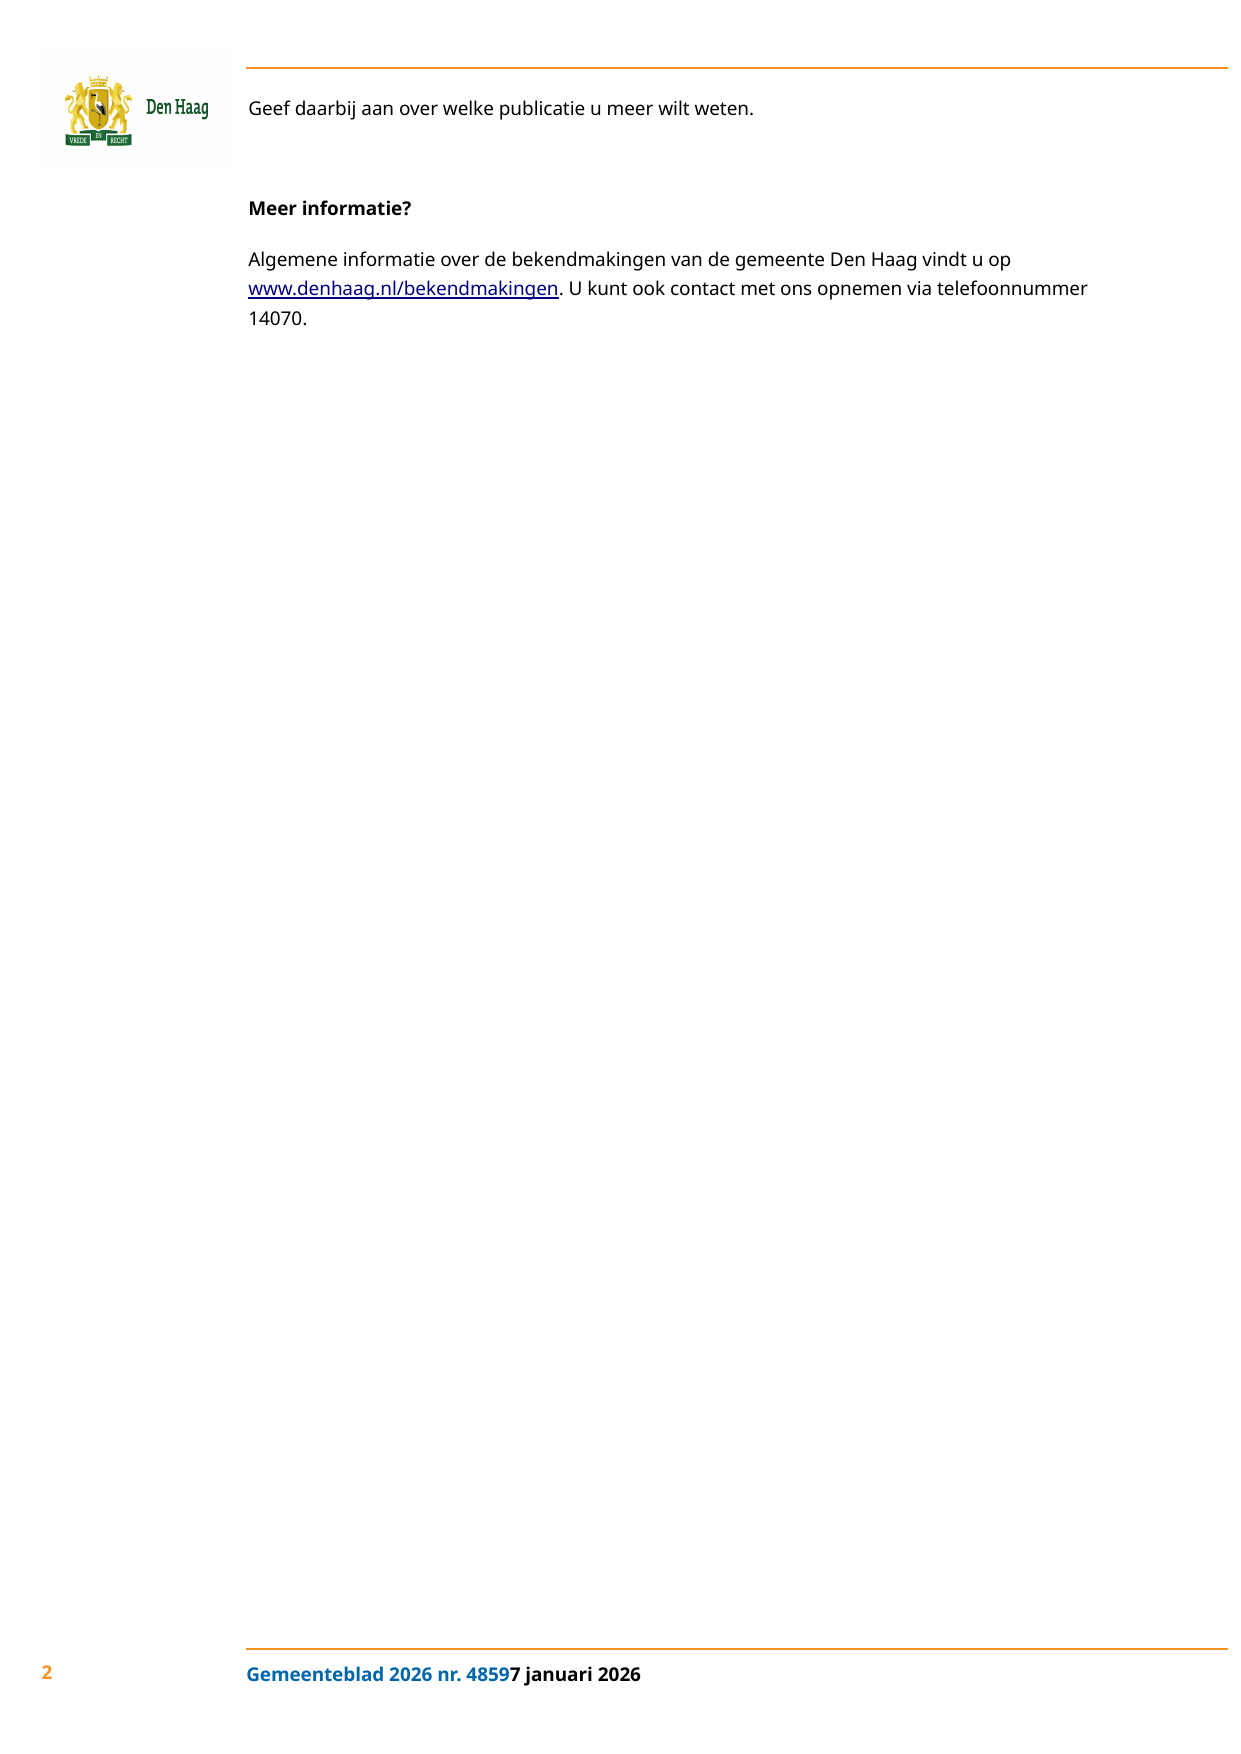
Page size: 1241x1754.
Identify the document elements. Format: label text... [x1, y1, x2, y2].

text Geef daarbij aan over welke publicatie u meer wilt weten. [248, 95, 1152, 121]
text Algemene informatie over de bekendmakingen van de gemeente Den Haag vindt u op www.denhaag.nl/bekendmakingen. U kunt ook contact met ons opnemen via telefoonnummer 14070. [248, 246, 1152, 331]
text Meer informatie? [248, 196, 1152, 221]
picture [41, 47, 231, 172]
